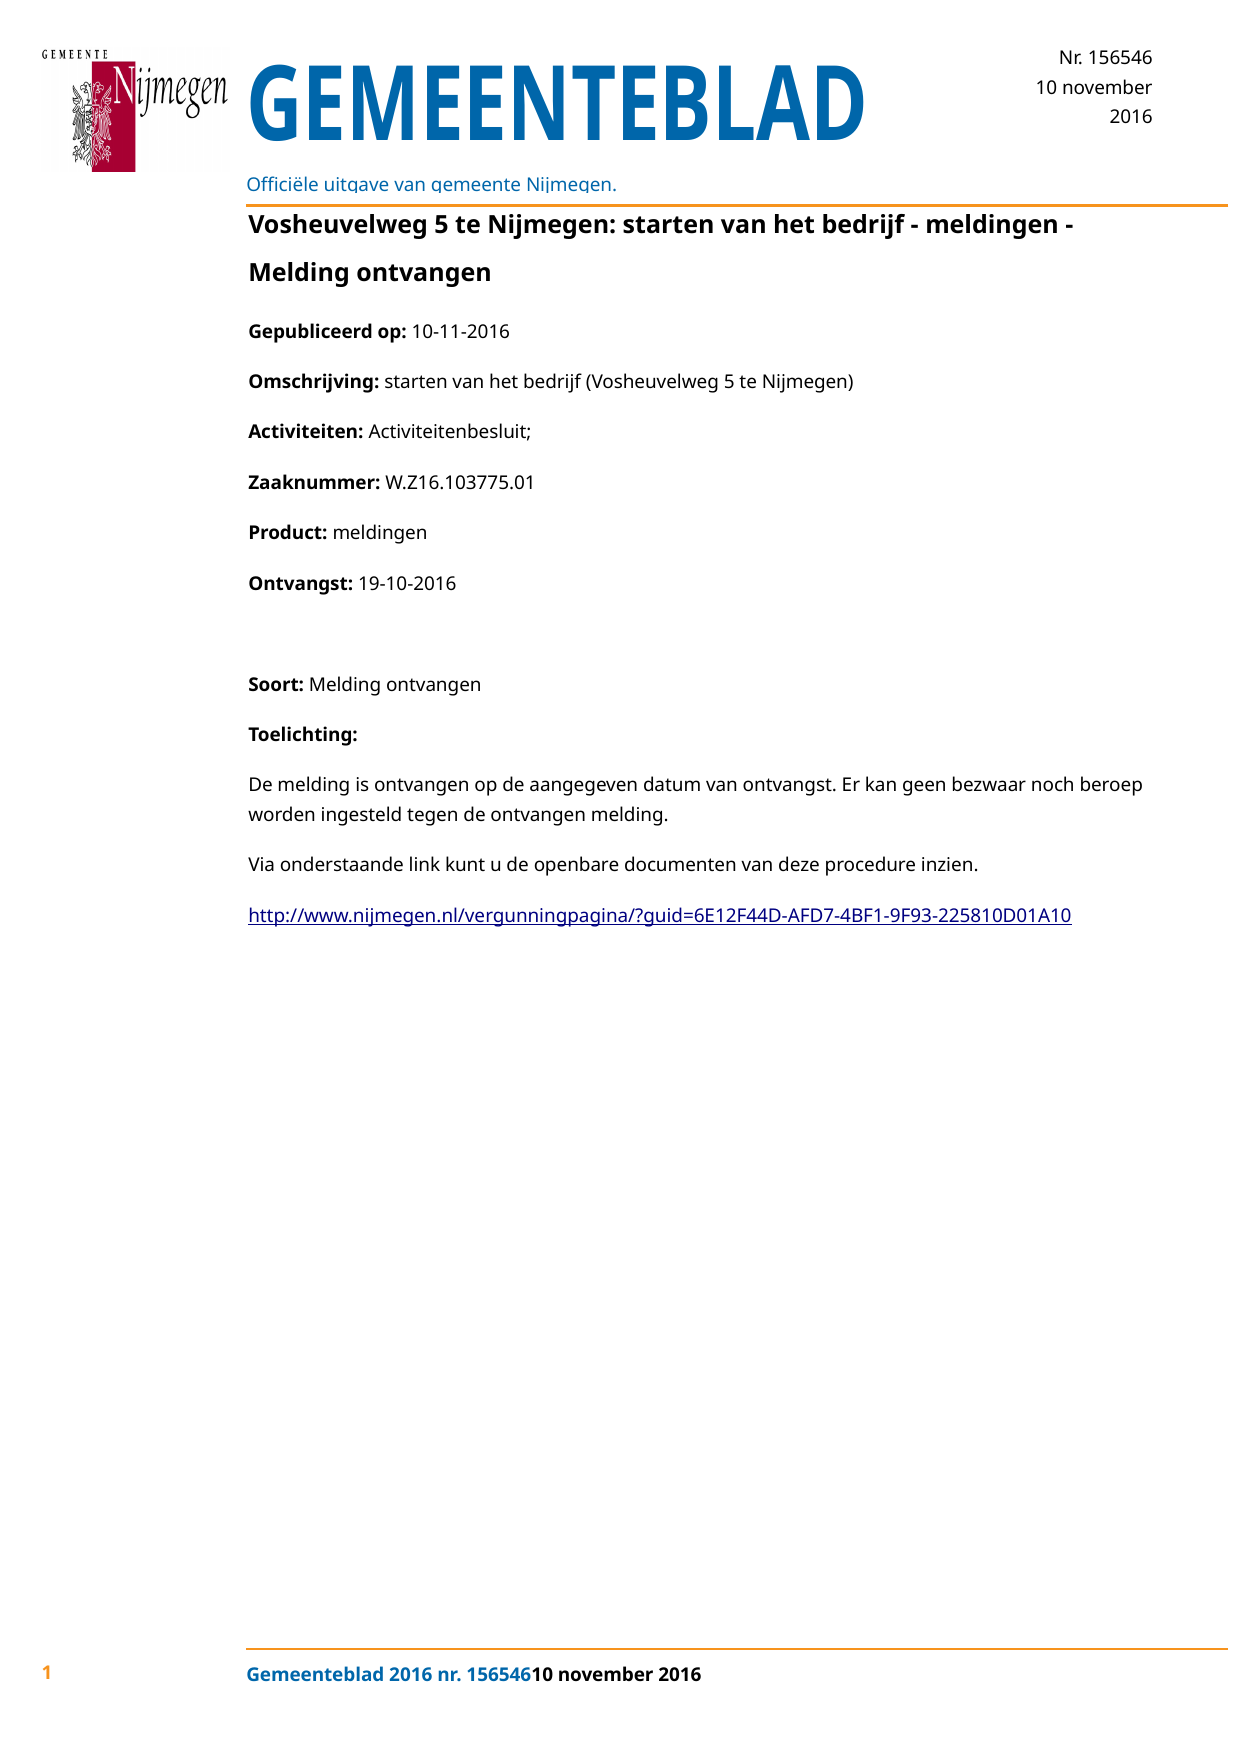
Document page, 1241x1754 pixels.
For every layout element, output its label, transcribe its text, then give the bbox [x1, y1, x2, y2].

text Ontvangst: 19-10-2016 [248, 570, 1152, 596]
text Gepubliceerd op: 10-11-2016 [248, 318, 1152, 344]
text De melding is ontvangen op de aangegeven datum van ontvangst. Er kan geen bezwaar noch beroep worden ingesteld tegen de ontvangen melding. [248, 772, 1152, 827]
text Vosheuvelweg 5 te Nijmegen: starten van het bedrijf - meldingen - Melding ontvangen [248, 207, 1152, 288]
text Activiteiten: Activiteitenbesluit; [248, 419, 1152, 444]
picture [41, 47, 231, 172]
text Toelichting: [248, 721, 1152, 747]
text Product: meldingen [248, 519, 1152, 545]
text Zaaknummer: W.Z16.103775.01 [248, 469, 1152, 495]
text http://www.nijmegen.nl/vergunningpagina/?guid=6E12F44D-AFD7-4BF1-9F93-225810D01A10 [248, 902, 1152, 928]
text Omschrijving: starten van het bedrijf (Vosheuvelweg 5 te Nijmegen) [248, 368, 1152, 394]
text Via onderstaande link kunt u de openbare documenten van deze procedure inzien. [248, 852, 1152, 877]
text Soort: Melding ontvangen [248, 671, 1152, 697]
